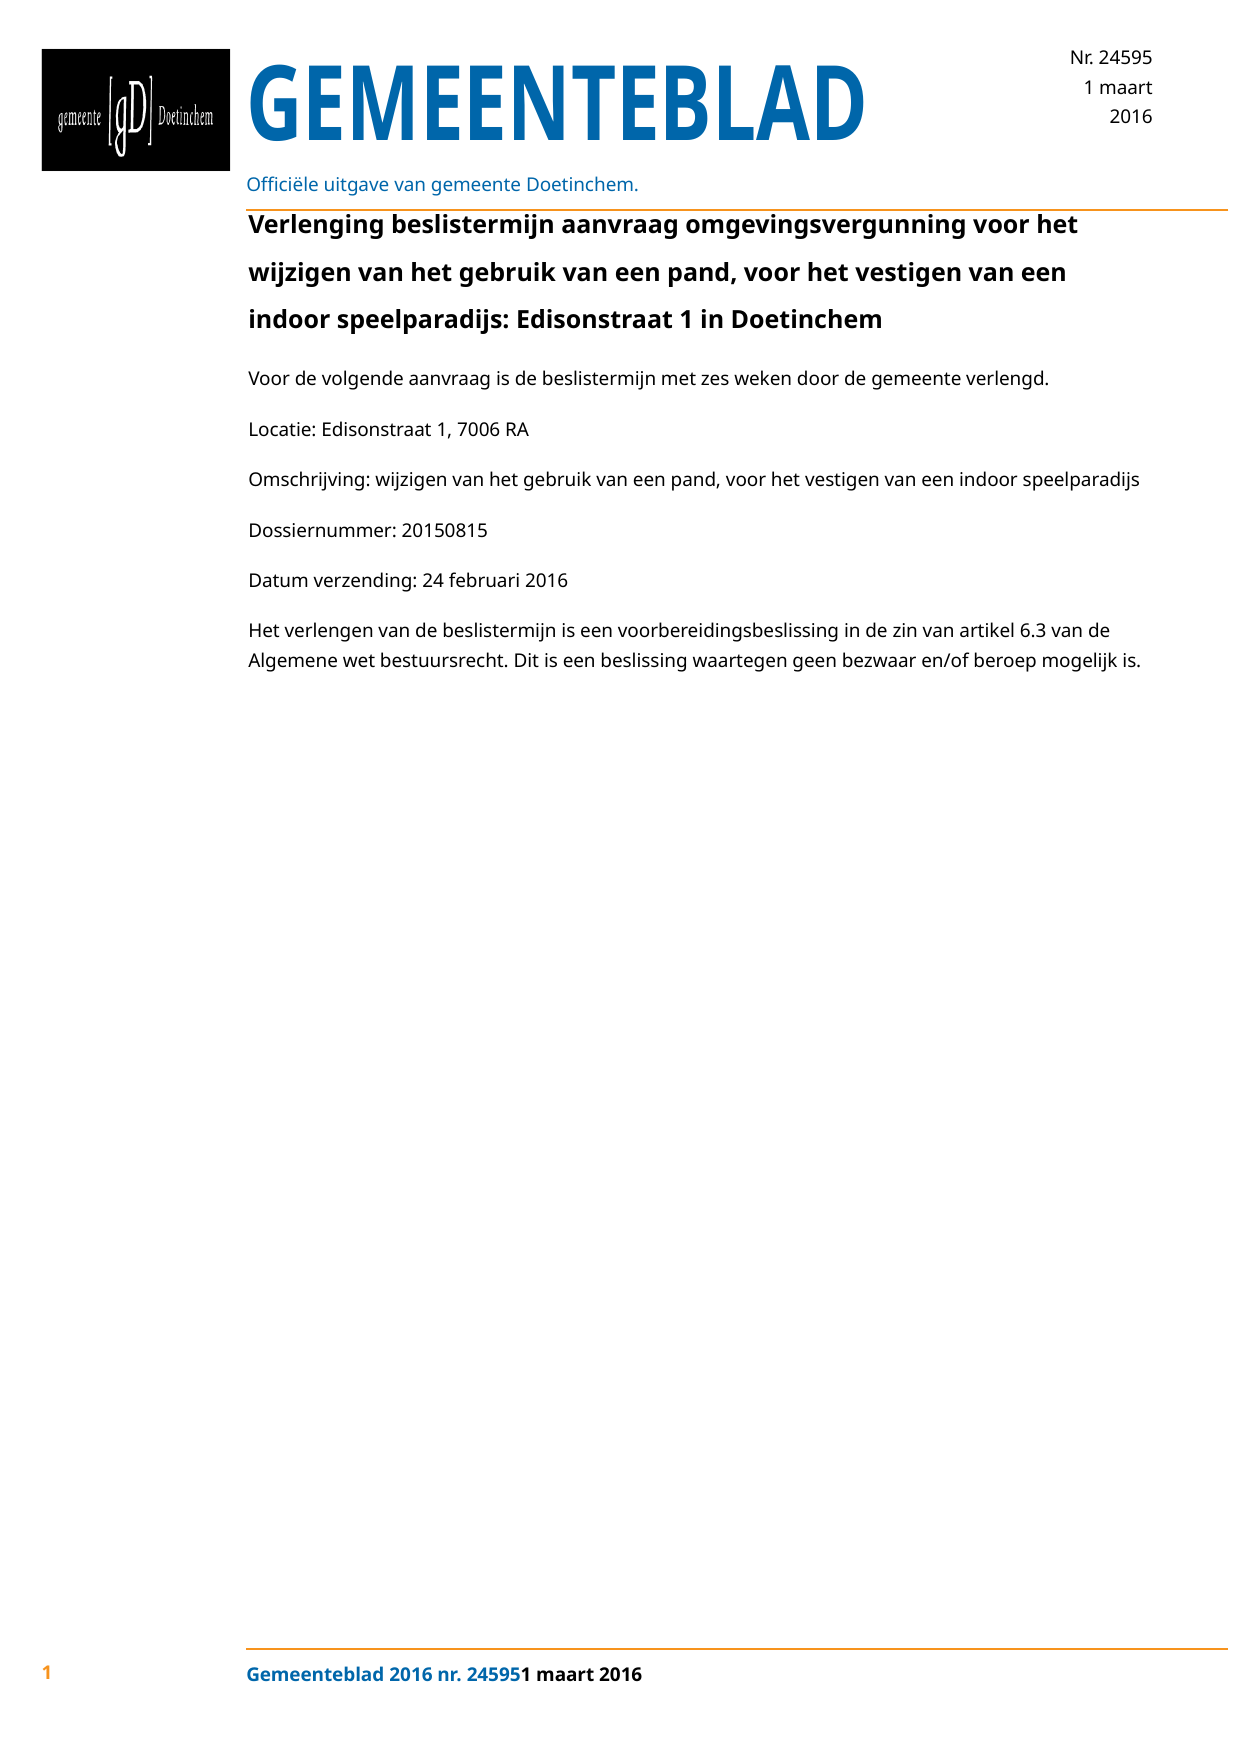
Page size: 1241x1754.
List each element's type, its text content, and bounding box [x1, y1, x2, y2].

text Omschrijving: wijzigen van het gebruik van een pand, voor het vestigen van een indoor speelparadijs [248, 466, 1152, 492]
text Het verlengen van de beslistermijn is een voorbereidingsbeslissing in de zin van artikel 6.3 van de Algemene wet bestuursrecht. Dit is een beslissing waartegen geen bezwaar en/of beroep mogelijk is. [248, 618, 1152, 673]
text Dossiernummer: 20150815 [248, 517, 1152, 542]
picture [41, 47, 231, 172]
text Datum verzending: 24 februari 2016 [248, 567, 1152, 593]
text Verlenging beslistermijn aanvraag omgevingsvergunning voor het wijzigen van het gebruik van een pand, voor het vestigen van een indoor speelparadijs: Edisonstraat 1 in Doetinchem [248, 211, 1152, 336]
text Voor de volgende aanvraag is de beslistermijn met zes weken door de gemeente verlengd. [248, 366, 1152, 391]
text Locatie: Edisonstraat 1, 7006 RA [248, 416, 1152, 442]
